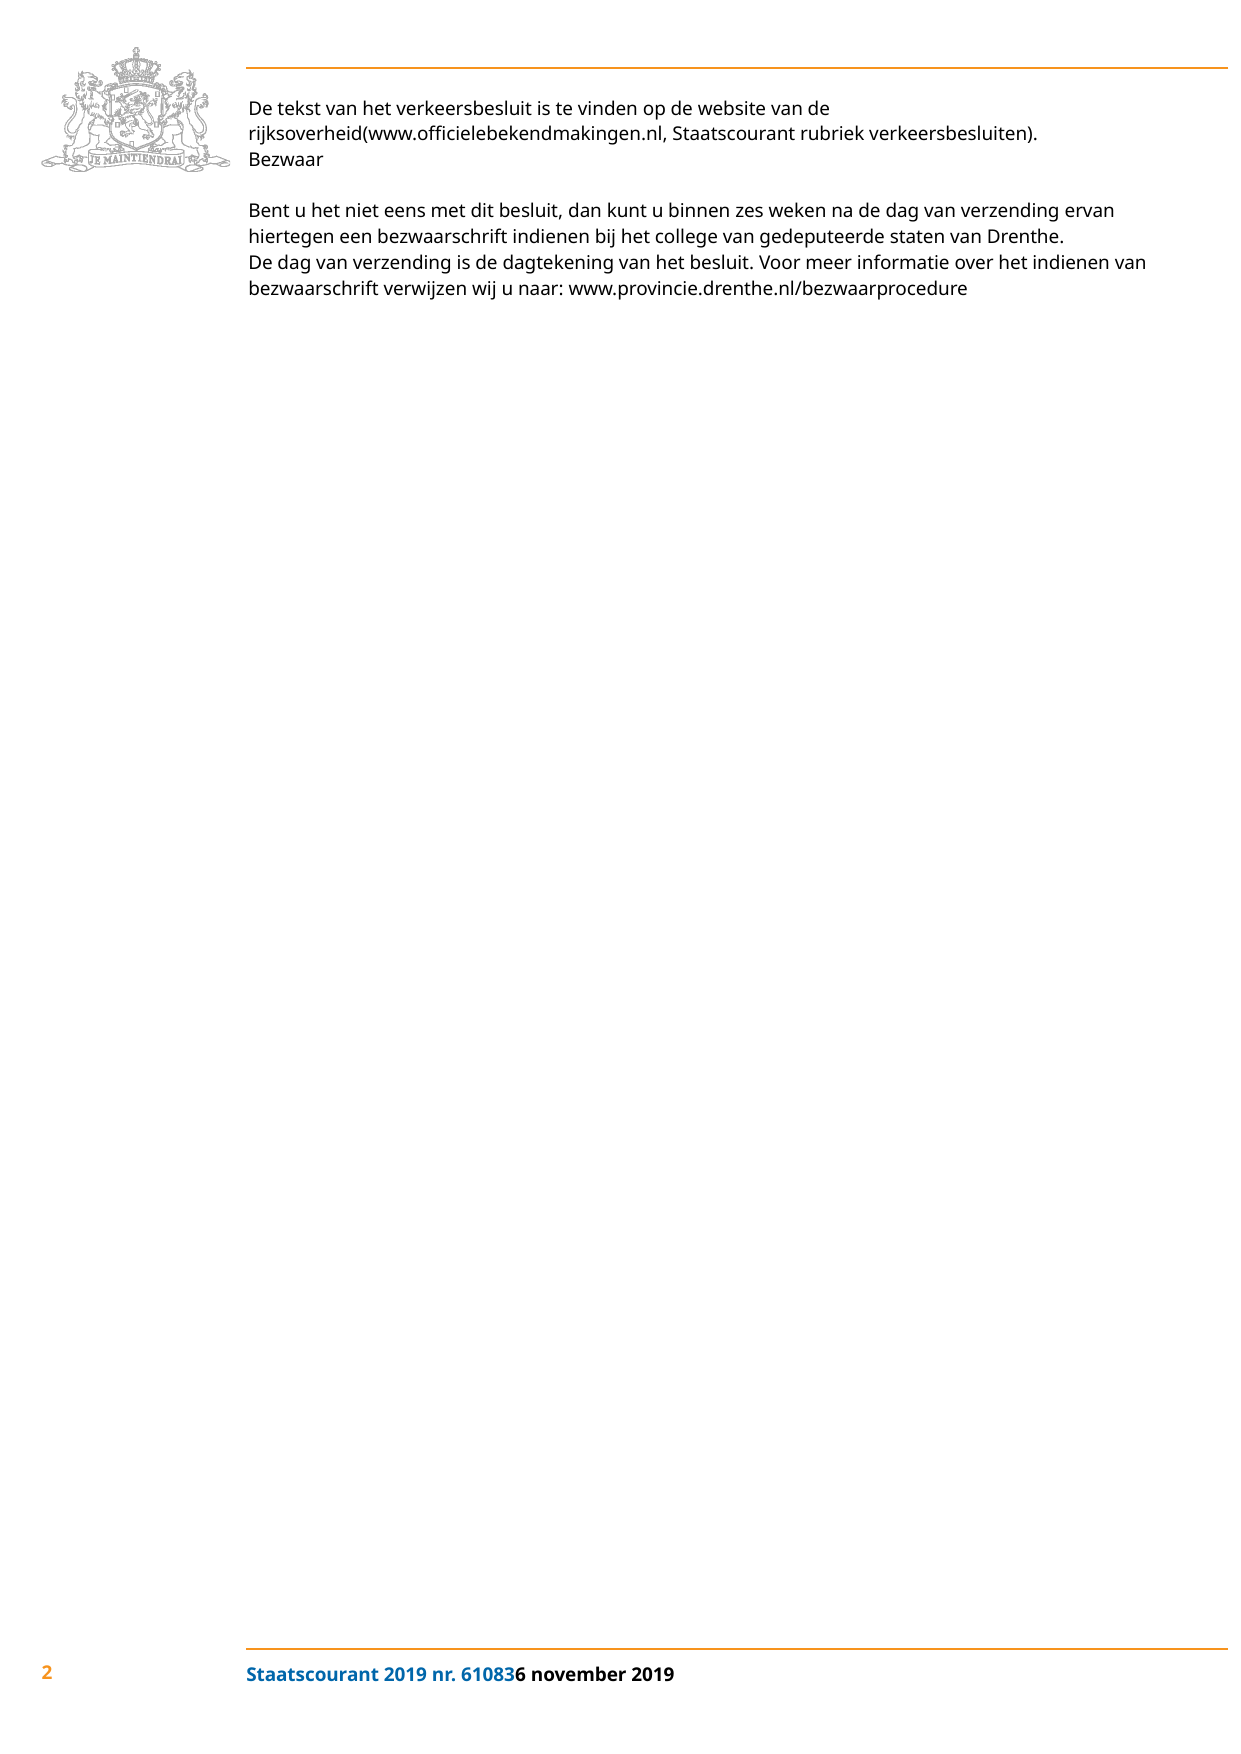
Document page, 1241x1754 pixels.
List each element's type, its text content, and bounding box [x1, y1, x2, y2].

text Bent u het niet eens met dit besluit, dan kunt u binnen zes weken na de dag van verzending ervan hiertegen een bezwaarschrift indienen bij het college van gedeputeerde staten van Drenthe. [248, 198, 1152, 249]
text De dag van verzending is de dagtekening van het besluit. Voor meer informatie over het indienen van bezwaarschrift verwijzen wij u naar: www.provincie.drenthe.nl/bezwaarprocedure [248, 249, 1152, 301]
text De tekst van het verkeersbesluit is te vinden op de website van de rijksoverheid(www.officielebekendmakingen.nl, Staatscourant rubriek verkeersbesluiten). [248, 95, 1152, 146]
text Bezwaar [248, 146, 1152, 172]
picture [41, 47, 231, 172]
